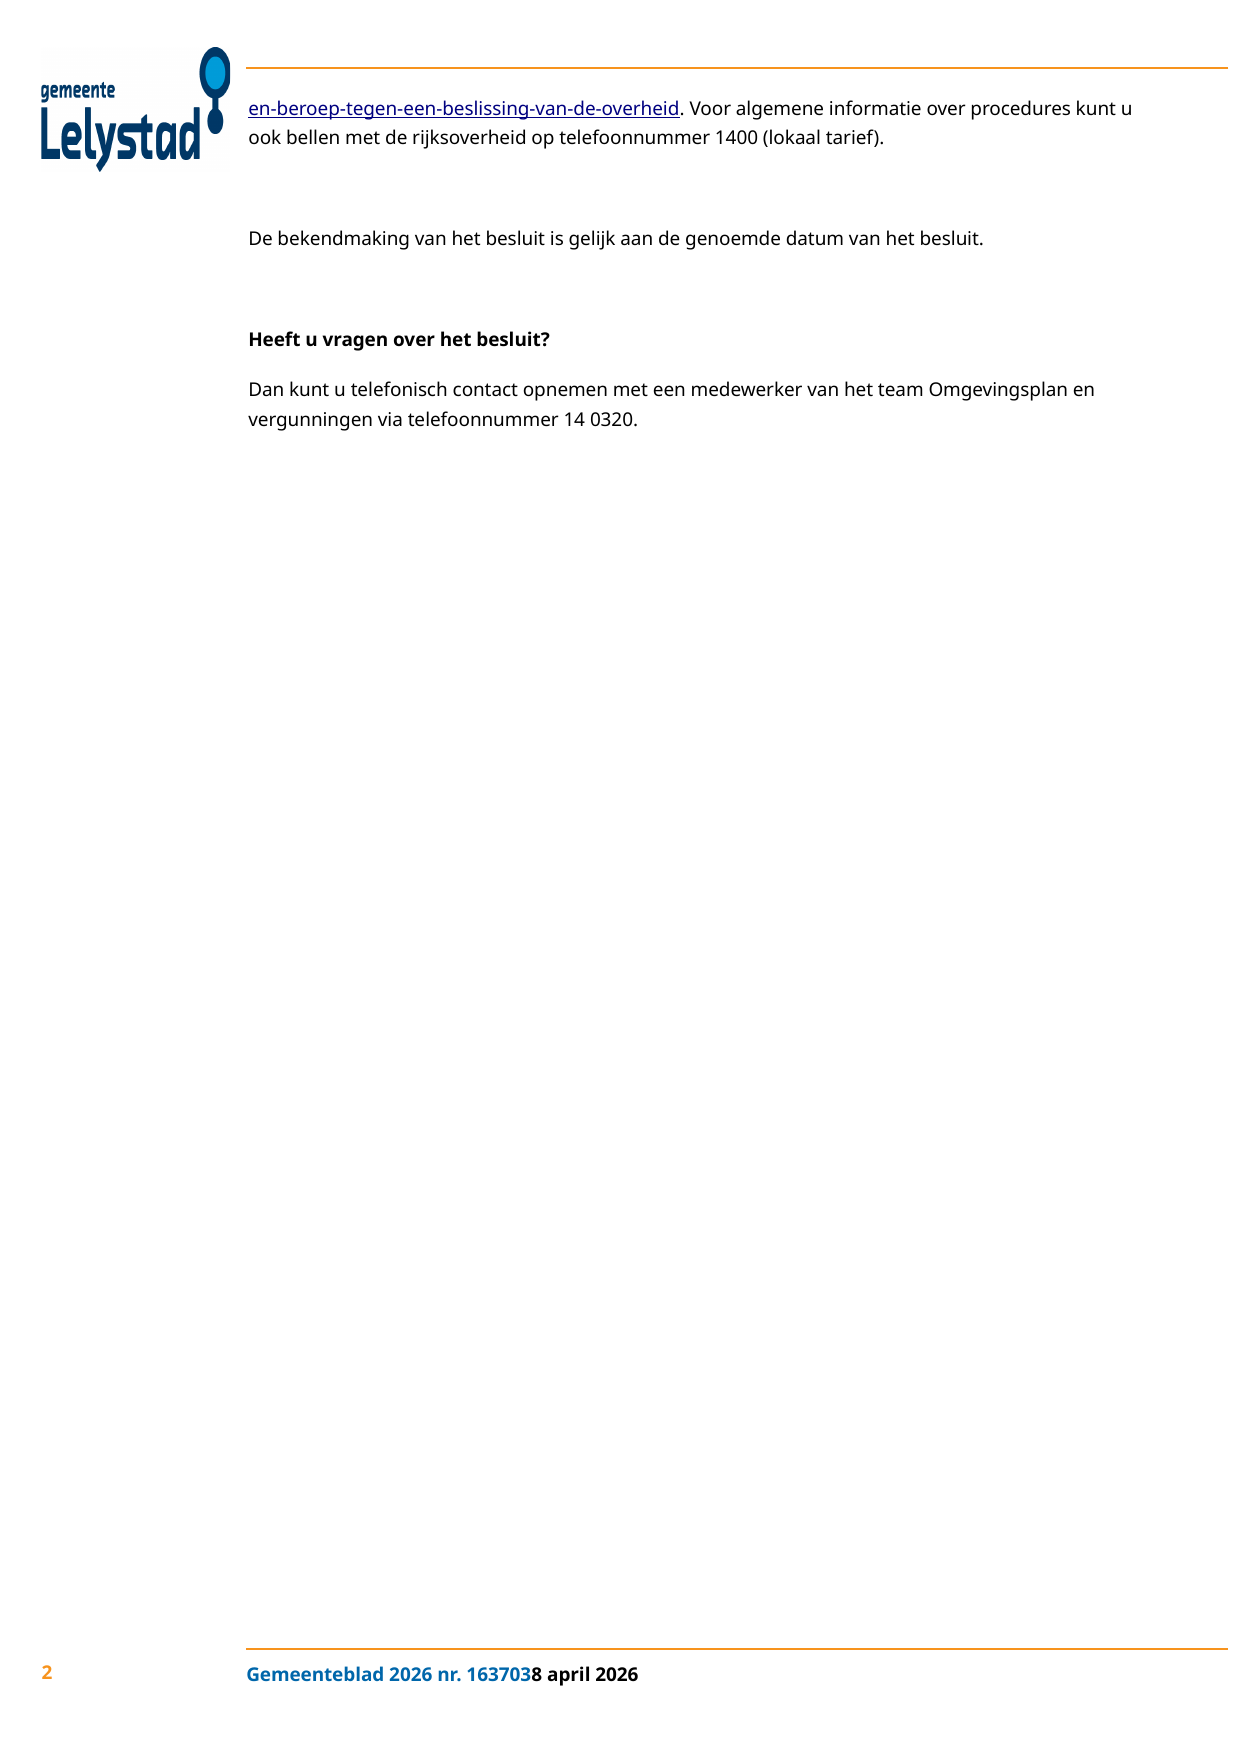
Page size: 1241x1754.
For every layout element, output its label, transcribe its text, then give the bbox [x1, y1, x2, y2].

text en-beroep-tegen-een-beslissing-van-de-overheid. Voor algemene informatie over procedures kunt u ook bellen met de rijksoverheid op telefoonnummer 1400 (lokaal tarief). [248, 95, 1152, 150]
text Heeft u vragen over het besluit? [248, 326, 1152, 352]
picture [41, 47, 231, 172]
text De bekendmaking van het besluit is gelijk aan de genoemde datum van het besluit. [248, 225, 1152, 251]
text Dan kunt u telefonisch contact opnemen met een medewerker van het team Omgevingsplan en vergunningen via telefoonnummer 14 0320. [248, 376, 1152, 432]
